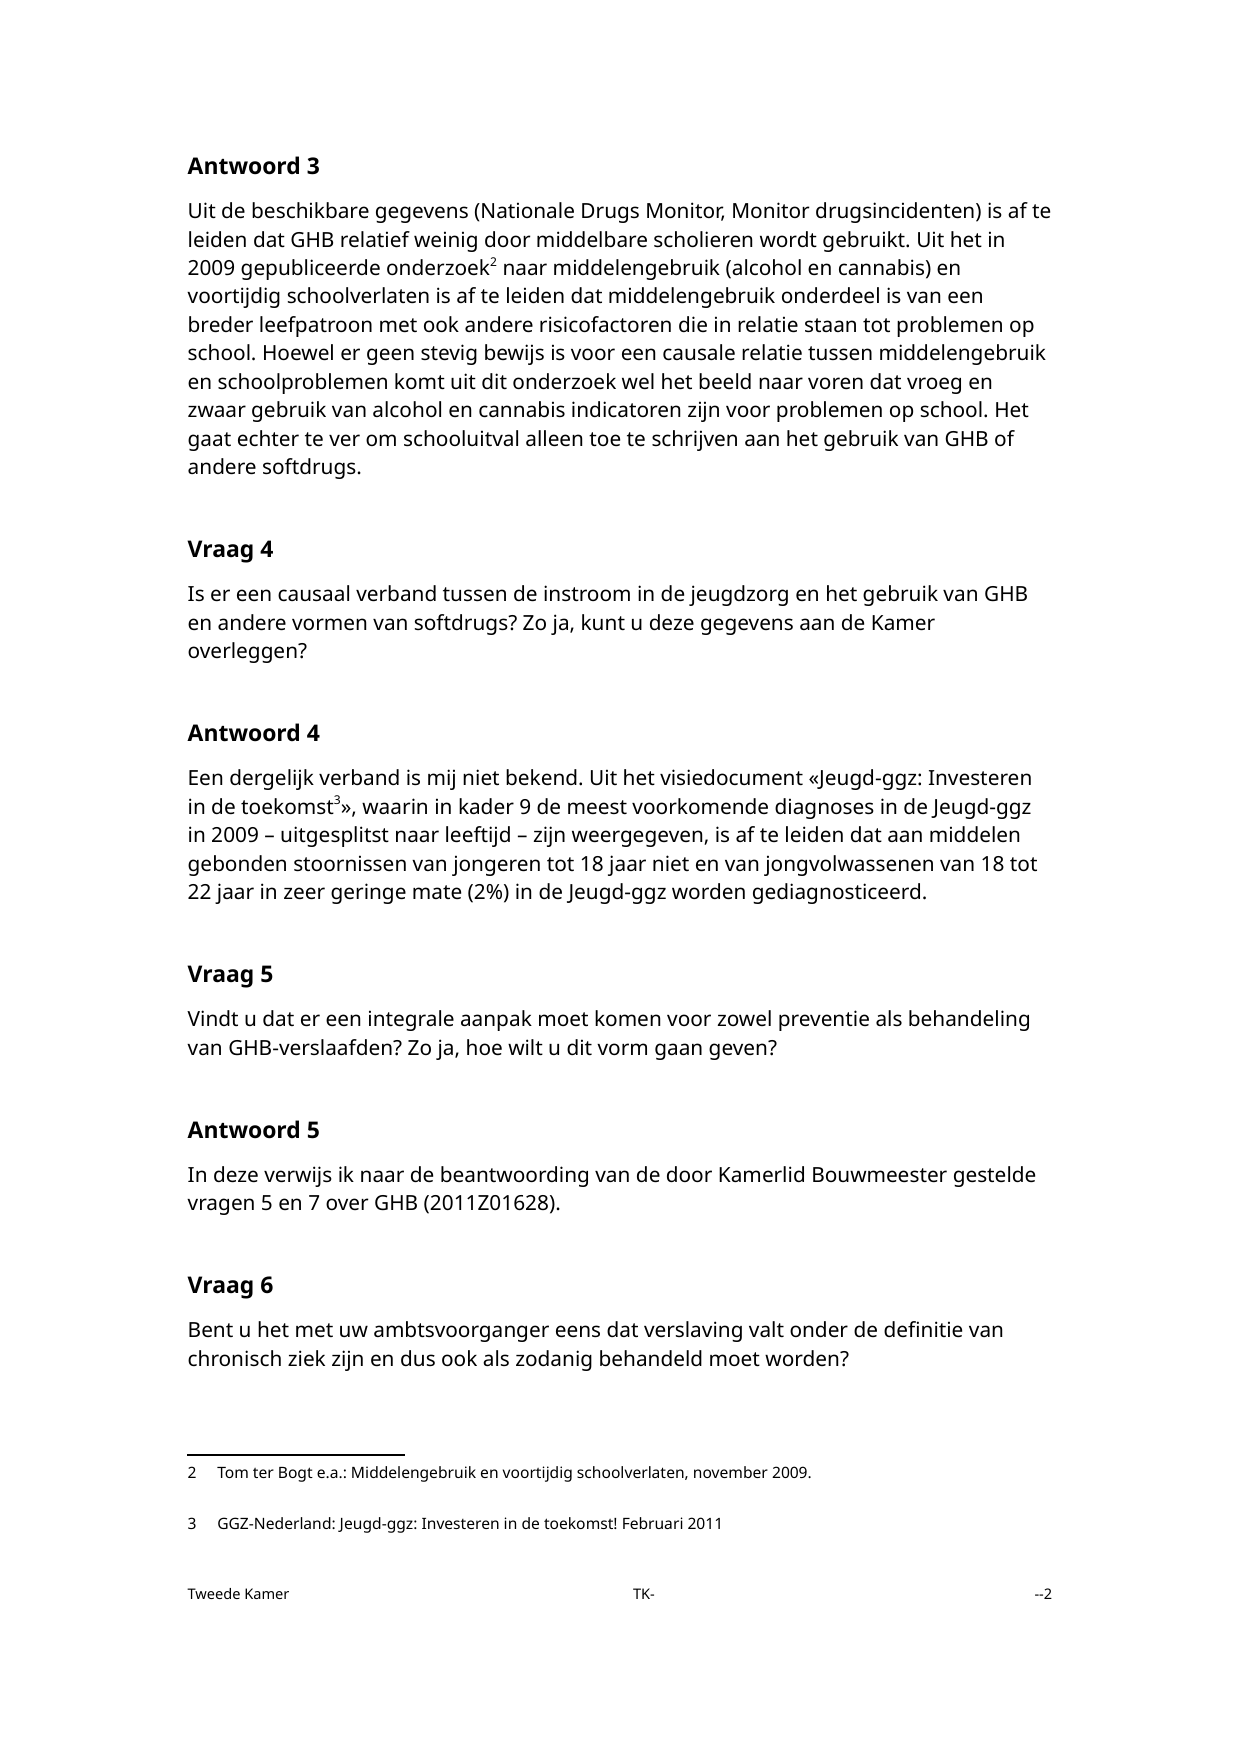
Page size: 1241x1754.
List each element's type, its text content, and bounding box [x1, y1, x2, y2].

text Bent u het met uw ambtsvoorganger eens dat verslaving valt onder de definitie van chronisch ziek zijn en dus ook als zodanig behandeld moet worden? [187, 1316, 1053, 1372]
subtitle Vraag 5 [187, 958, 1053, 989]
text Een dergelijk verband is mij niet bekend. Uit het visiedocument «Jeugd-ggz: Investeren in de toekomst», waarin in kader 9 de meest voorkomende diagnoses in de Jeugd-ggz in 2009 – uitgesplitst naar leeftijd – zijn weergegeven, is af te leiden dat aan middelen gebonden stoornissen van jongeren tot 18 jaar niet en van jongvolwassenen van 18 tot 22 jaar in zeer geringe mate (2%) in de Jeugd-ggz worden gediagnosticeerd. [187, 763, 1053, 906]
subtitle Vraag 6 [187, 1269, 1053, 1301]
text Is er een causaal verband tussen de instroom in de jeugdzorg en het gebruik van GHB en andere vormen van softdrugs? Zo ja, kunt u deze gegevens aan de Kamer overleggen? [187, 579, 1053, 665]
text Vindt u dat er een integrale aanpak moet komen voor zowel preventie als behandeling van GHB-verslaafden? Zo ja, hoe wilt u dit vorm gaan geven? [187, 1004, 1053, 1061]
subtitle Antwoord 5 [187, 1114, 1053, 1145]
subtitle Antwoord 4 [187, 717, 1053, 748]
subtitle Vraag 4 [187, 533, 1053, 564]
text In deze verwijs ik naar de beantwoording van de door Kamerlid Bouwmeester gestelde vragen 5 en 7 over GHB (2011Z01628). [187, 1160, 1053, 1217]
subtitle Antwoord 3 [187, 150, 1053, 181]
text Uit de beschikbare gegevens (Nationale Drugs Monitor, Monitor drugsincidenten) is af te leiden dat GHB relatief weinig door middelbare scholieren wordt gebruikt. Uit het in 2009 gepubliceerde onderzoek naar middelengebruik (alcohol en cannabis) en voortijdig schoolverlaten is af te leiden dat middelengebruik onderdeel is van een breder leefpatroon met ook andere risicofactoren die in relatie staan tot problemen op school. Hoewel er geen stevig bewijs is voor een causale relatie tussen middelengebruik en schoolproblemen komt uit dit onderzoek wel het beeld naar voren dat vroeg en zwaar gebruik van alcohol en cannabis indicatoren zijn voor problemen op school. Het gaat echter te ver om schooluitval alleen toe te schrijven aan het gebruik van GHB of andere softdrugs. [187, 196, 1053, 481]
text Tom ter Bogt e.a.: Middelengebruik en voortijdig schoolverlaten, november 2009. [187, 1447, 1053, 1476]
text GGZ-Nederland: Jeugd-ggz: Investeren in de toekomst! Februari 2011 [187, 1506, 1053, 1534]
